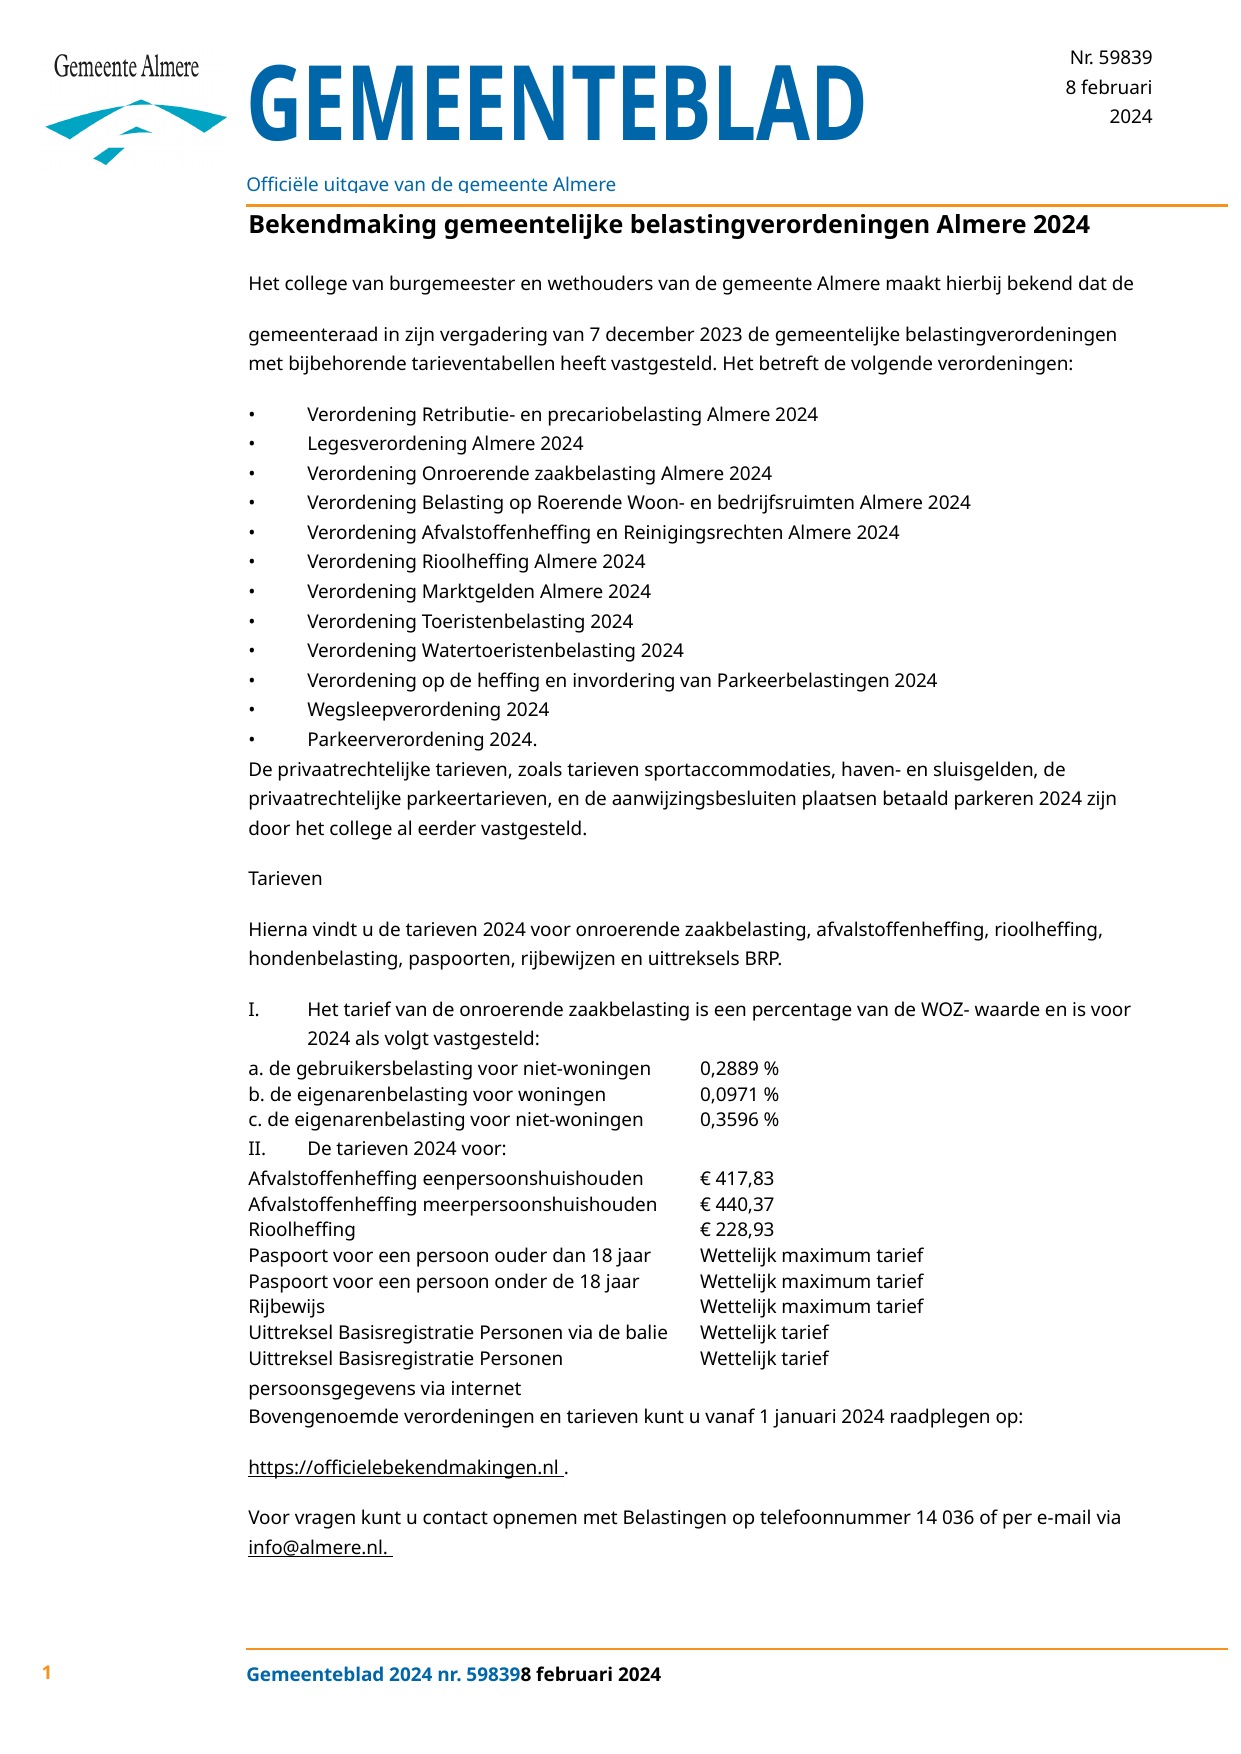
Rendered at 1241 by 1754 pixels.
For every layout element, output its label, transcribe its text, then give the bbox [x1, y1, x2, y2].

table_cell Wettelijk tarief [700, 1345, 1152, 1401]
table_cell Rioolheffing [248, 1217, 700, 1242]
table_header Afvalstoffenheffing eenpersoonshuishouden [248, 1165, 700, 1191]
list Verordening Marktgelden Almere 2024 [248, 578, 1152, 604]
table_cell Paspoort voor een persoon ouder dan 18 jaar [248, 1242, 700, 1268]
picture [41, 47, 231, 172]
list Verordening Belasting op Roerende Woon- en bedrijfsruimten Almere 2024 [248, 489, 1152, 515]
text Bekendmaking gemeentelijke belastingverordeningen Almere 2024 [248, 207, 1152, 241]
list Parkeerverordening 2024. [248, 726, 1152, 752]
text gemeenteraad in zijn vergadering van 7 december 2023 de gemeentelijke belastingverordeningen met bijbehorende tarieventabellen heeft vastgesteld. Het betreft de volgende verordeningen: [248, 321, 1152, 376]
table_cell € 440,37 [700, 1191, 1152, 1217]
text De privaatrechtelijke tarieven, zoals tarieven sportaccommodaties, haven- en sluisgelden, de privaatrechtelijke parkeertarieven, en de aanwijzingsbesluiten plaatsen betaald parkeren 2024 zijn door het college al eerder vastgesteld. [248, 756, 1152, 841]
text https://officielebekendmakingen.nl . [248, 1454, 1152, 1480]
table_cell Uittreksel Basisregistratie Personen via de balie [248, 1320, 700, 1345]
list Verordening Toeristenbelasting 2024 [248, 608, 1152, 633]
table_cell c. de eigenarenbelasting voor niet-woningen [248, 1106, 700, 1132]
list Verordening Retributie- en precariobelasting Almere 2024 [248, 401, 1152, 426]
table_cell € 228,93 [700, 1217, 1152, 1242]
table_cell Uittreksel Basisregistratie Personen persoonsgegevens via internet [248, 1345, 700, 1401]
list Verordening op de heffing en invordering van Parkeerbelastingen 2024 [248, 667, 1152, 693]
text Tarieven [248, 865, 1152, 891]
list Legesverordening Almere 2024 [248, 430, 1152, 456]
list Verordening Watertoeristenbelasting 2024 [248, 637, 1152, 663]
table_cell Wettelijk maximum tarief [700, 1268, 1152, 1294]
table_header a. de gebruikersbelasting voor niet-woningen [248, 1055, 700, 1081]
table_cell Wettelijk maximum tarief [700, 1294, 1152, 1319]
table_cell 0,3596 % [700, 1106, 1152, 1132]
text Hierna vindt u de tarieven 2024 voor onroerende zaakbelasting, afvalstoffenheffing, rioolheffing, hondenbelasting, paspoorten, rijbewijzen en uittreksels BRP. [248, 916, 1152, 971]
list Verordening Onroerende zaakbelasting Almere 2024 [248, 460, 1152, 486]
table_cell Paspoort voor een persoon onder de 18 jaar [248, 1268, 700, 1294]
table_cell Afvalstoffenheffing meerpersoonshuishouden [248, 1191, 700, 1217]
table_cell Wettelijk maximum tarief [700, 1242, 1152, 1268]
table_cell Wettelijk tarief [700, 1320, 1152, 1345]
table_header 0,2889 % [700, 1055, 1152, 1081]
table_cell 0,0971 % [700, 1081, 1152, 1106]
list Verordening Rioolheffing Almere 2024 [248, 549, 1152, 574]
list Wegsleepverordening 2024 [248, 697, 1152, 722]
list Het tarief van de onroerende zaakbelasting is een percentage van de WOZ- waarde en is voor 2024 als volgt vastgesteld: [248, 996, 1152, 1051]
list Verordening Afvalstoffenheffing en Reinigingsrechten Almere 2024 [248, 519, 1152, 545]
text Bovengenoemde verordeningen en tarieven kunt u vanaf 1 januari 2024 raadplegen op: [248, 1404, 1152, 1429]
table_cell Rijbewijs [248, 1294, 700, 1319]
list De tarieven 2024 voor: [248, 1135, 1152, 1161]
table_cell b. de eigenarenbelasting voor woningen [248, 1081, 700, 1106]
text Voor vragen kunt u contact opnemen met Belastingen op telefoonnummer 14 036 of per e-mail via info@almere.nl. [248, 1504, 1152, 1560]
text Het college van burgemeester en wethouders van de gemeente Almere maakt hierbij bekend dat de [248, 270, 1152, 296]
table_header € 417,83 [700, 1165, 1152, 1191]
